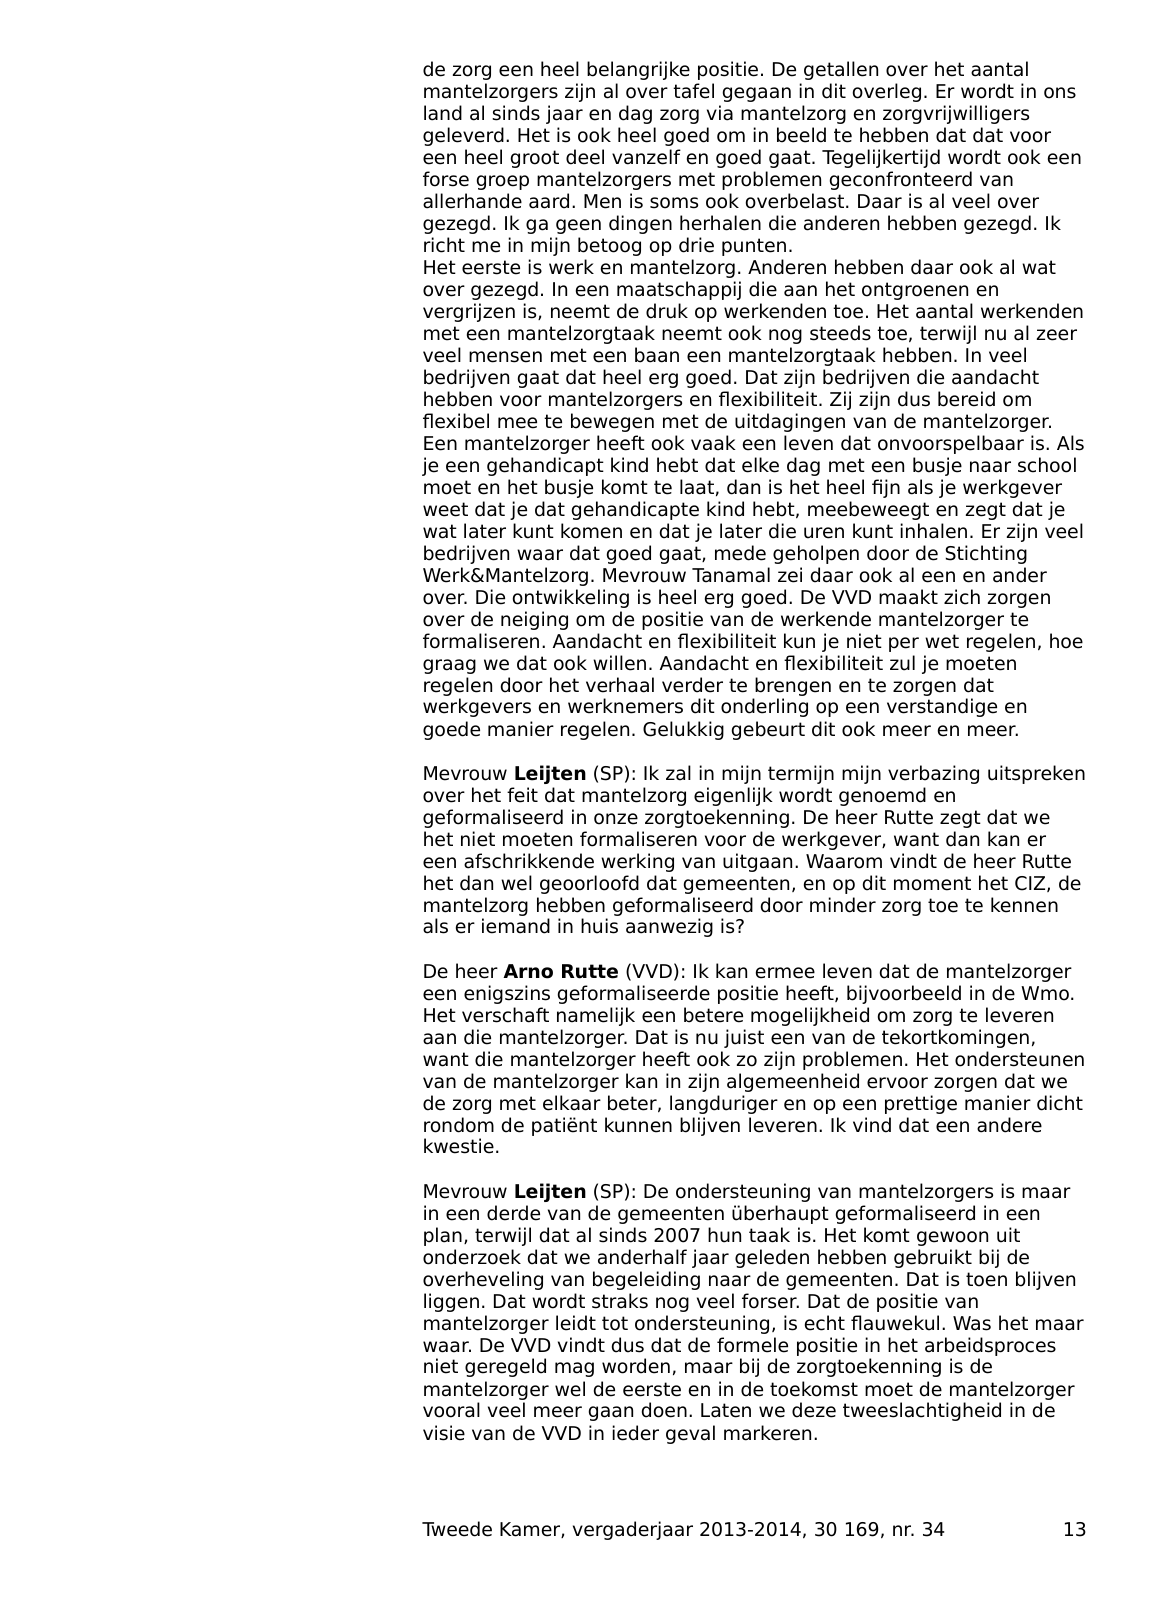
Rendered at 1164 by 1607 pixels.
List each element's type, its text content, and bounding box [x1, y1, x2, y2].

text Mevrouw Leijten (SP): Ik zal in mijn termijn mijn verbazing uitspreken over het feit dat mantelzorg eigenlijk wordt genoemd en geformaliseerd in onze zorgtoekenning. De heer Rutte zegt dat we het niet moeten formaliseren voor de werkgever, want dan kan er een afschrikkende werking van uitgaan. Waarom vindt de heer Rutte het dan wel geoorloofd dat gemeenten, en op dit moment het CIZ, de mantelzorg hebben geformaliseerd door minder zorg toe te kennen als er iemand in huis aanwezig is? [422, 763, 1087, 938]
text De heer Arno Rutte (VVD): Ik kan ermee leven dat de mantelzorger een enigszins geformaliseerde positie heeft, bijvoorbeeld in de Wmo. Het verschaft namelijk een betere mogelijkheid om zorg te leveren aan die mantelzorger. Dat is nu juist een van de tekortkomingen, want die mantelzorger heeft ook zo zijn problemen. Het ondersteunen van de mantelzorger kan in zijn algemeenheid ervoor zorgen dat we de zorg met elkaar beter, langduriger en op een prettige manier dicht rondom de patiënt kunnen blijven leveren. Ik vind dat een andere kwestie. [422, 961, 1087, 1158]
text Het eerste is werk en mantelzorg. Anderen hebben daar ook al wat over gezegd. In een maatschappij die aan het ontgroenen en vergrijzen is, neemt de druk op werkenden toe. Het aantal werkenden met een mantelzorgtaak neemt ook nog steeds toe, terwijl nu al zeer veel mensen met een baan een mantelzorgtaak hebben. In veel bedrijven gaat dat heel erg goed. Dat zijn bedrijven die aandacht hebben voor mantelzorgers en flexibiliteit. Zij zijn dus bereid om flexibel mee te bewegen met de uitdagingen van de mantelzorger. Een mantelzorger heeft ook vaak een leven dat onvoorspelbaar is. Als je een gehandicapt kind hebt dat elke dag met een busje naar school moet en het busje komt te laat, dan is het heel fijn als je werkgever weet dat je dat gehandicapte kind hebt, meebeweegt en zegt dat je wat later kunt komen en dat je later die uren kunt inhalen. Er zijn veel bedrijven waar dat goed gaat, mede geholpen door de Stichting Werk&Mantelzorg. Mevrouw Tanamal zei daar ook al een en ander over. Die ontwikkeling is heel erg goed. De VVD maakt zich zorgen over de neiging om de positie van de werkende mantelzorger te formaliseren. Aandacht en flexibiliteit kun je niet per wet regelen, hoe graag we dat ook willen. Aandacht en flexibiliteit zul je moeten regelen door het verhaal verder te brengen en te zorgen dat werkgevers en werknemers dit onderling op een verstandige en goede manier regelen. Gelukkig gebeurt dit ook meer en meer. [422, 257, 1087, 740]
text Mevrouw Leijten (SP): De ondersteuning van mantelzorgers is maar in een derde van de gemeenten überhaupt geformaliseerd in een plan, terwijl dat al sinds 2007 hun taak is. Het komt gewoon uit onderzoek dat we anderhalf jaar geleden hebben gebruikt bij de overheveling van begeleiding naar de gemeenten. Dat is toen blijven liggen. Dat wordt straks nog veel forser. Dat de positie van mantelzorger leidt tot ondersteuning, is echt flauwekul. Was het maar waar. De VVD vindt dus dat de formele positie in het arbeidsproces niet geregeld mag worden, maar bij de zorgtoekenning is de mantelzorger wel de eerste en in de toekomst moet de mantelzorger vooral veel meer gaan doen. Laten we deze tweeslachtigheid in de visie van de VVD in ieder geval markeren. [422, 1181, 1087, 1444]
text de zorg een heel belangrijke positie. De getallen over het aantal mantelzorgers zijn al over tafel gegaan in dit overleg. Er wordt in ons land al sinds jaar en dag zorg via mantelzorg en zorgvrijwilligers geleverd. Het is ook heel goed om in beeld te hebben dat dat voor een heel groot deel vanzelf en goed gaat. Tegelijkertijd wordt ook een forse groep mantelzorgers met problemen geconfronteerd van allerhande aard. Men is soms ook overbelast. Daar is al veel over gezegd. Ik ga geen dingen herhalen die anderen hebben gezegd. Ik richt me in mijn betoog op drie punten. [422, 59, 1087, 257]
